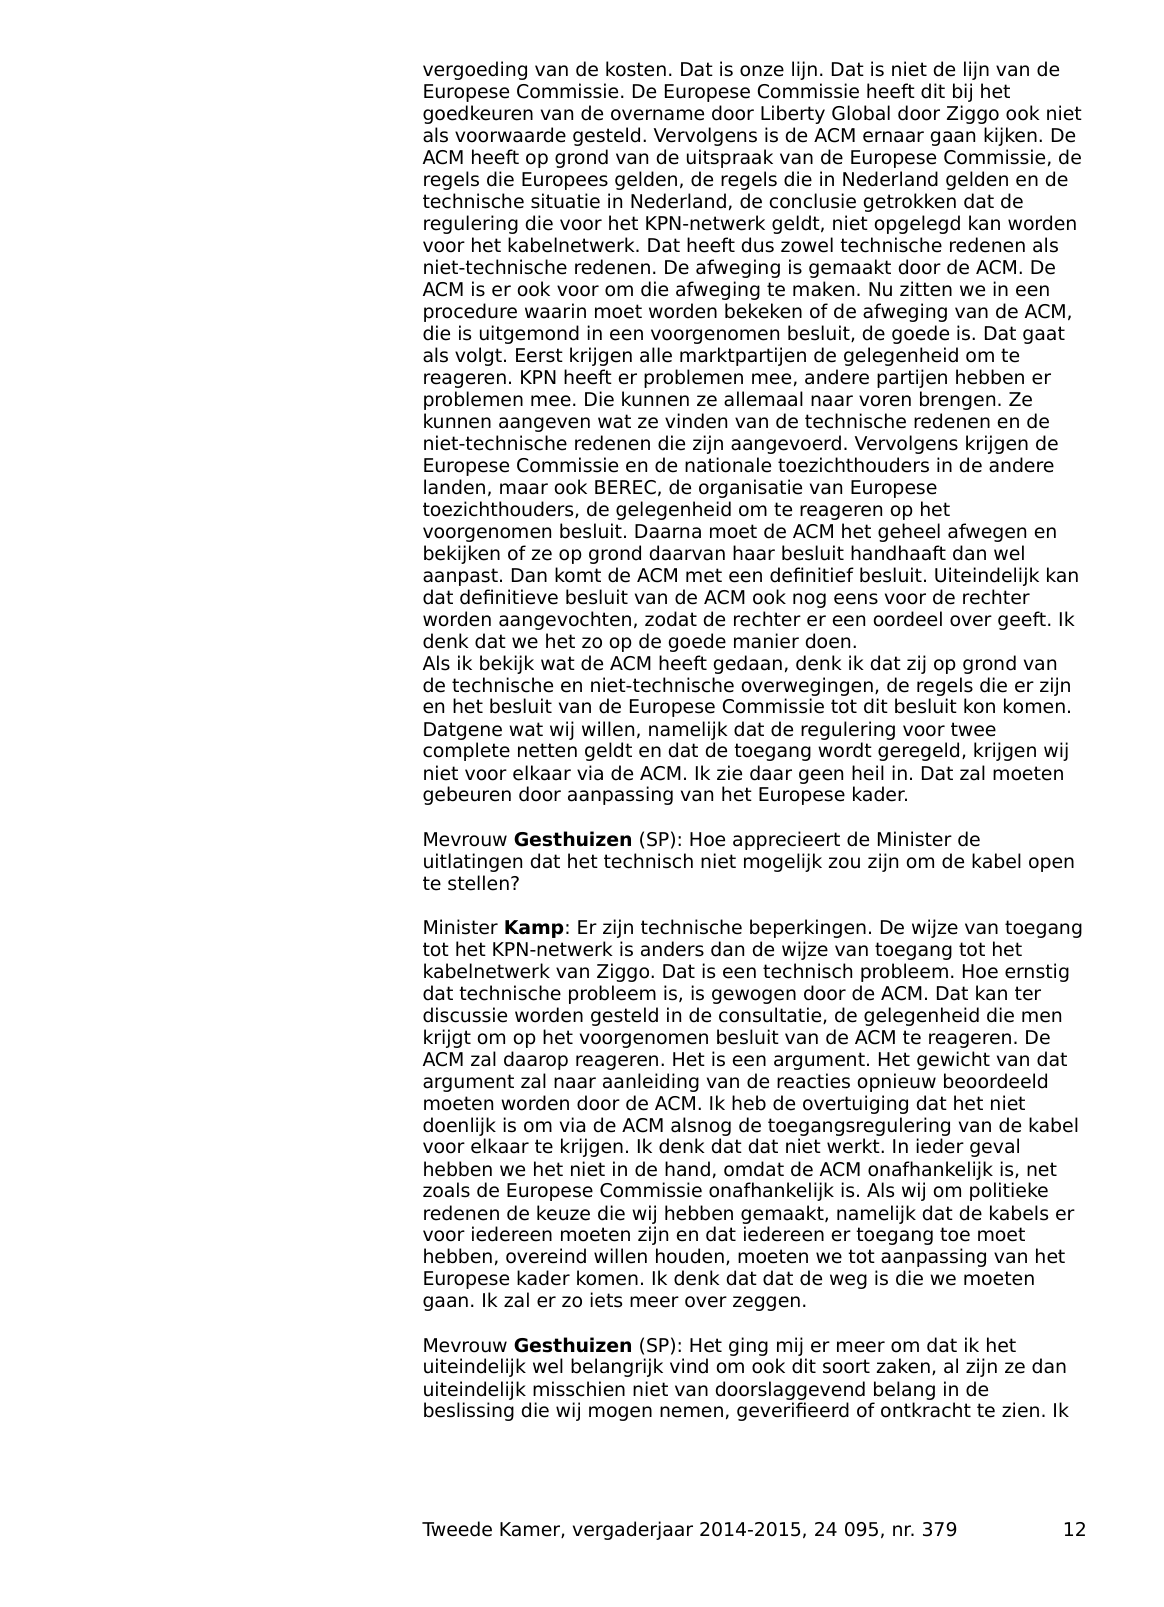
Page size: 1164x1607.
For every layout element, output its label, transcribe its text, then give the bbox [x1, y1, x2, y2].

text vergoeding van de kosten. Dat is onze lijn. Dat is niet de lijn van de Europese Commissie. De Europese Commissie heeft dit bij het goedkeuren van de overname door Liberty Global door Ziggo ook niet als voorwaarde gesteld. Vervolgens is de ACM ernaar gaan kijken. De ACM heeft op grond van de uitspraak van de Europese Commissie, de regels die Europees gelden, de regels die in Nederland gelden en de technische situatie in Nederland, de conclusie getrokken dat de regulering die voor het KPN-netwerk geldt, niet opgelegd kan worden voor het kabelnetwerk. Dat heeft dus zowel technische redenen als niet-technische redenen. De afweging is gemaakt door de ACM. De ACM is er ook voor om die afweging te maken. Nu zitten we in een procedure waarin moet worden bekeken of de afweging van de ACM, die is uitgemond in een voorgenomen besluit, de goede is. Dat gaat als volgt. Eerst krijgen alle marktpartijen de gelegenheid om te reageren. KPN heeft er problemen mee, andere partijen hebben er problemen mee. Die kunnen ze allemaal naar voren brengen. Ze kunnen aangeven wat ze vinden van de technische redenen en de niet-technische redenen die zijn aangevoerd. Vervolgens krijgen de Europese Commissie en de nationale toezichthouders in de andere landen, maar ook BEREC, de organisatie van Europese toezichthouders, de gelegenheid om te reageren op het voorgenomen besluit. Daarna moet de ACM het geheel afwegen en bekijken of ze op grond daarvan haar besluit handhaaft dan wel aanpast. Dan komt de ACM met een definitief besluit. Uiteindelijk kan dat definitieve besluit van de ACM ook nog eens voor de rechter worden aangevochten, zodat de rechter er een oordeel over geeft. Ik denk dat we het zo op de goede manier doen. [422, 59, 1087, 652]
text Mevrouw Gesthuizen (SP): Hoe apprecieert de Minister de uitlatingen dat het technisch niet mogelijk zou zijn om de kabel open te stellen? [422, 828, 1087, 894]
text Mevrouw Gesthuizen (SP): Het ging mij er meer om dat ik het uiteindelijk wel belangrijk vind om ook dit soort zaken, al zijn ze dan uiteindelijk misschien niet van doorslaggevend belang in de beslissing die wij mogen nemen, geverifieerd of ontkracht te zien. Ik [422, 1334, 1087, 1422]
text Minister Kamp: Er zijn technische beperkingen. De wijze van toegang tot het KPN-netwerk is anders dan de wijze van toegang tot het kabelnetwerk van Ziggo. Dat is een technisch probleem. Hoe ernstig dat technische probleem is, is gewogen door de ACM. Dat kan ter discussie worden gesteld in de consultatie, de gelegenheid die men krijgt om op het voorgenomen besluit van de ACM te reageren. De ACM zal daarop reageren. Het is een argument. Het gewicht van dat argument zal naar aanleiding van de reacties opnieuw beoordeeld moeten worden door de ACM. Ik heb de overtuiging dat het niet doenlijk is om via de ACM alsnog de toegangsregulering van de kabel voor elkaar te krijgen. Ik denk dat dat niet werkt. In ieder geval hebben we het niet in de hand, omdat de ACM onafhankelijk is, net zoals de Europese Commissie onafhankelijk is. Als wij om politieke redenen de keuze die wij hebben gemaakt, namelijk dat de kabels er voor iedereen moeten zijn en dat iedereen er toegang toe moet hebben, overeind willen houden, moeten we tot aanpassing van het Europese kader komen. Ik denk dat dat de weg is die we moeten gaan. Ik zal er zo iets meer over zeggen. [422, 917, 1087, 1312]
text Als ik bekijk wat de ACM heeft gedaan, denk ik dat zij op grond van de technische en niet-technische overwegingen, de regels die er zijn en het besluit van de Europese Commissie tot dit besluit kon komen. Datgene wat wij willen, namelijk dat de regulering voor twee complete netten geldt en dat de toegang wordt geregeld, krijgen wij niet voor elkaar via de ACM. Ik zie daar geen heil in. Dat zal moeten gebeuren door aanpassing van het Europese kader. [422, 652, 1087, 806]
